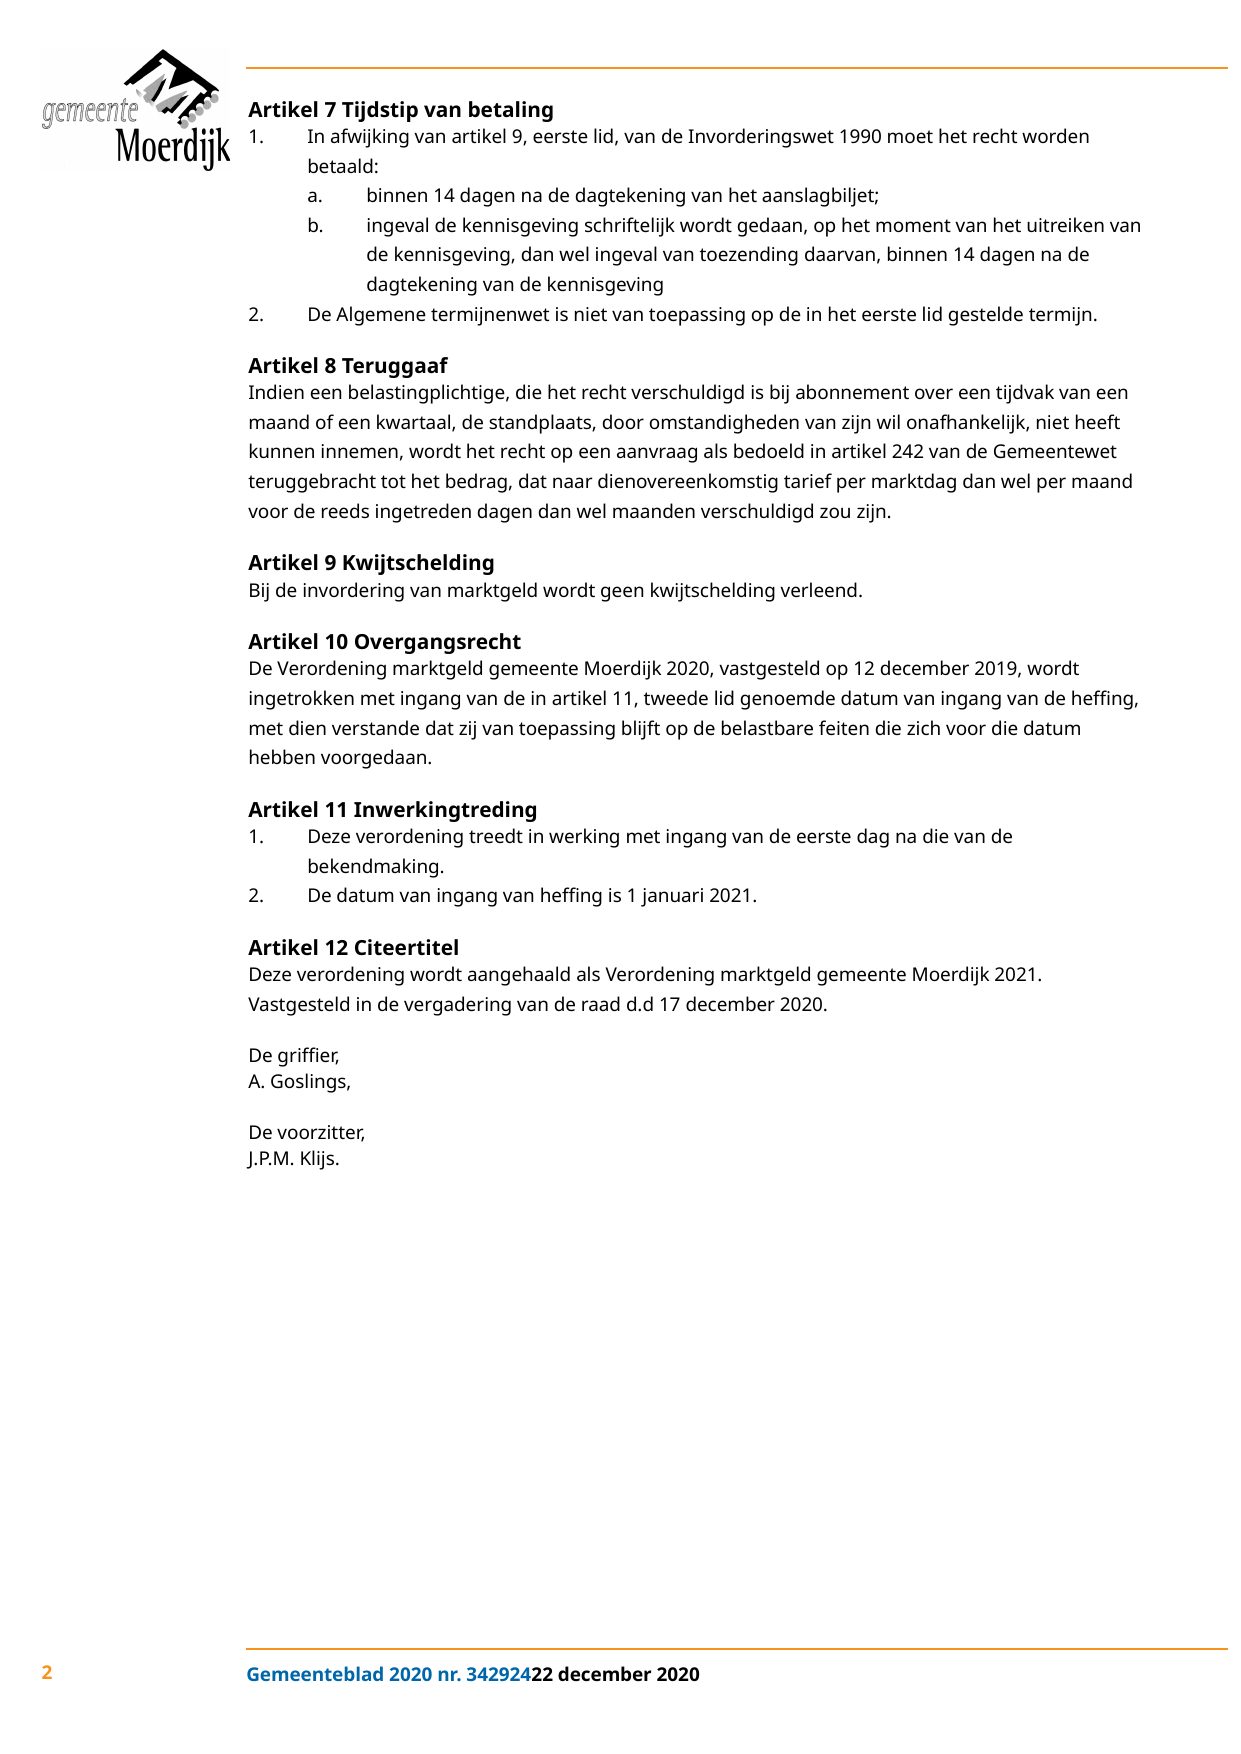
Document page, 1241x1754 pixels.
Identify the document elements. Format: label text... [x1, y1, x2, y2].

text Bij de invordering van marktgeld wordt geen kwijtschelding verleend. [248, 577, 1152, 602]
text Artikel 11 Inwerkingtreding [248, 795, 1152, 823]
list De datum van ingang van heffing is 1 januari 2021. [248, 882, 1152, 908]
list De Algemene termijnenwet is niet van toepassing op de in het eerste lid gestelde termijn. [248, 301, 1152, 326]
list binnen 14 dagen na de dagtekening van het aanslagbiljet; [307, 182, 1152, 208]
text Artikel 8 Teruggaaf [248, 351, 1152, 379]
list In afwijking van artikel 9, eerste lid, van de Invorderingswet 1990 moet het recht worden betaald: [248, 123, 1152, 178]
text Artikel 9 Kwijtschelding [248, 548, 1152, 577]
list Deze verordening treedt in werking met ingang van de eerste dag na die van de bekendmaking. [248, 823, 1152, 878]
text Deze verordening wordt aangehaald als Verordening marktgeld gemeente Moerdijk 2021. [248, 961, 1152, 987]
picture [41, 47, 231, 172]
text Indien een belastingplichtige, die het recht verschuldigd is bij abonnement over een tijdvak van een maand of een kwartaal, de standplaats, door omstandigheden van zijn wil onafhankelijk, niet heeft kunnen innemen, wordt het recht op een aanvraag als bedoeld in artikel 242 van de Gemeentewet teruggebracht tot het bedrag, dat naar dienovereenkomstig tarief per marktdag dan wel per maand voor de reeds ingetreden dagen dan wel maanden verschuldigd zou zijn. [248, 379, 1152, 524]
text De voorzitter, [248, 1119, 1152, 1145]
text De griffier, [248, 1042, 1152, 1068]
list ingeval de kennisgeving schriftelijk wordt gedaan, op het moment van het uitreiken van de kennisgeving, dan wel ingeval van toezending daarvan, binnen 14 dagen na de dagtekening van de kennisgeving [307, 212, 1152, 297]
text Artikel 10 Overgangsrecht [248, 627, 1152, 656]
text Artikel 12 Citeertitel [248, 933, 1152, 961]
text Artikel 7 Tijdstip van betaling [248, 95, 1152, 123]
text A. Goslings, [248, 1068, 1152, 1094]
text Vastgesteld in de vergadering van de raad d.d 17 december 2020. [248, 991, 1152, 1017]
text J.P.M. Klijs. [248, 1145, 1152, 1171]
text De Verordening marktgeld gemeente Moerdijk 2020, vastgesteld op 12 december 2019, wordt ingetrokken met ingang van de in artikel 11, tweede lid genoemde datum van ingang van de heffing, met dien verstande dat zij van toepassing blijft op de belastbare feiten die zich voor die datum hebben voorgedaan. [248, 656, 1152, 770]
